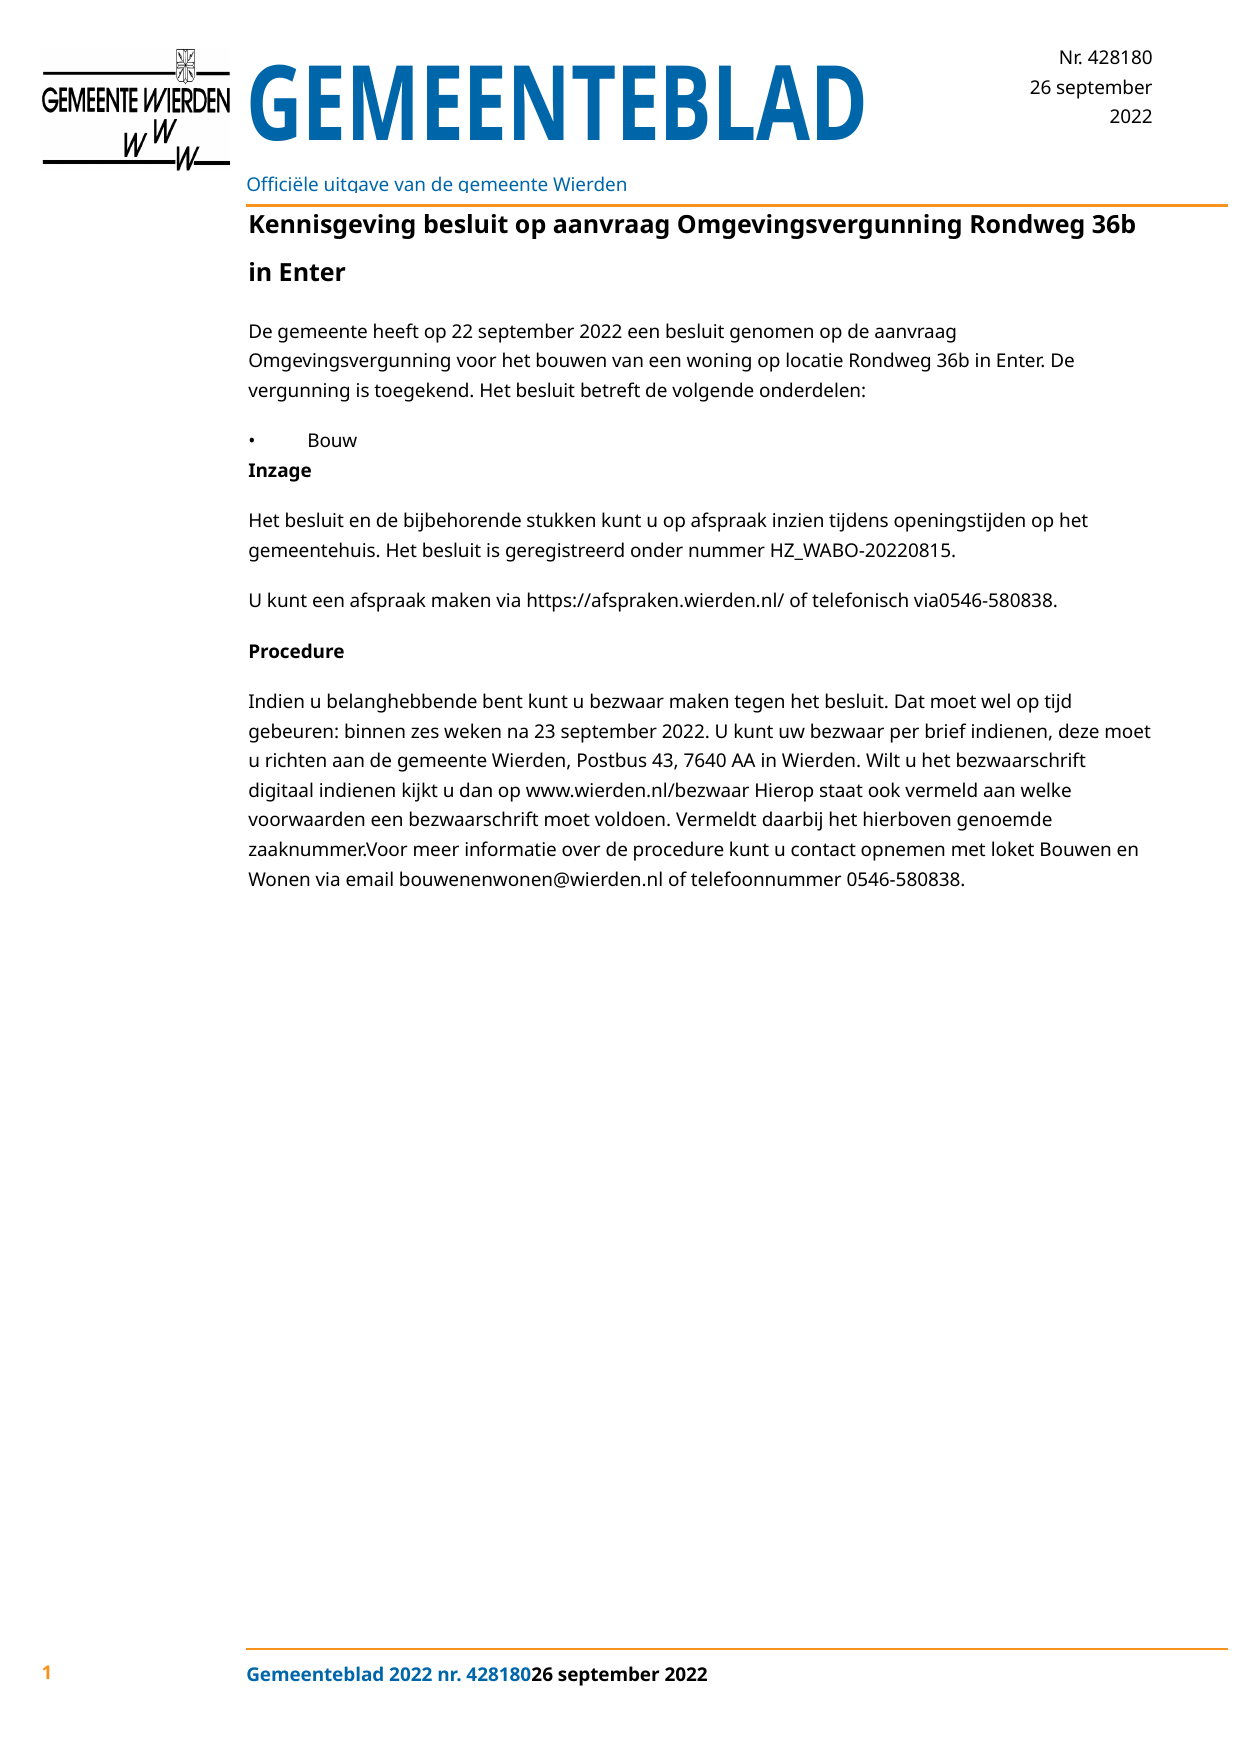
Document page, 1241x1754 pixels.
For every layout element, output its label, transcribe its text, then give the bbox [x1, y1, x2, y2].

text U kunt een afspraak maken via https://afspraken.wierden.nl/ of telefonisch via0546-580838. [248, 587, 1152, 613]
picture [41, 47, 231, 172]
text Inzage [248, 457, 1152, 483]
list Bouw [248, 427, 1152, 453]
text Procedure [248, 638, 1152, 664]
text De gemeente heeft op 22 september 2022 een besluit genomen op de aanvraag Omgevingsvergunning voor het bouwen van een woning op locatie Rondweg 36b in Enter. De vergunning is toegekend. Het besluit betreft de volgende onderdelen: [248, 318, 1152, 403]
text Kennisgeving besluit op aanvraag Omgevingsvergunning Rondweg 36b in Enter [248, 207, 1152, 288]
text Indien u belanghebbende bent kunt u bezwaar maken tegen het besluit. Dat moet wel op tijd gebeuren: binnen zes weken na 23 september 2022. U kunt uw bezwaar per brief indienen, deze moet u richten aan de gemeente Wierden, Postbus 43, 7640 AA in Wierden. Wilt u het bezwaarschrift digitaal indienen kijkt u dan op www.wierden.nl/bezwaar Hierop staat ook vermeld aan welke voorwaarden een bezwaarschrift moet voldoen. Vermeldt daarbij het hierboven genoemde zaaknummer.Voor meer informatie over de procedure kunt u contact opnemen met loket Bouwen en Wonen via email bouwenenwonen@wierden.nl of telefoonnummer 0546-580838. [248, 688, 1152, 892]
text Het besluit en de bijbehorende stukken kunt u op afspraak inzien tijdens openingstijden op het gemeentehuis. Het besluit is geregistreerd onder nummer HZ_WABO-20220815. [248, 507, 1152, 563]
